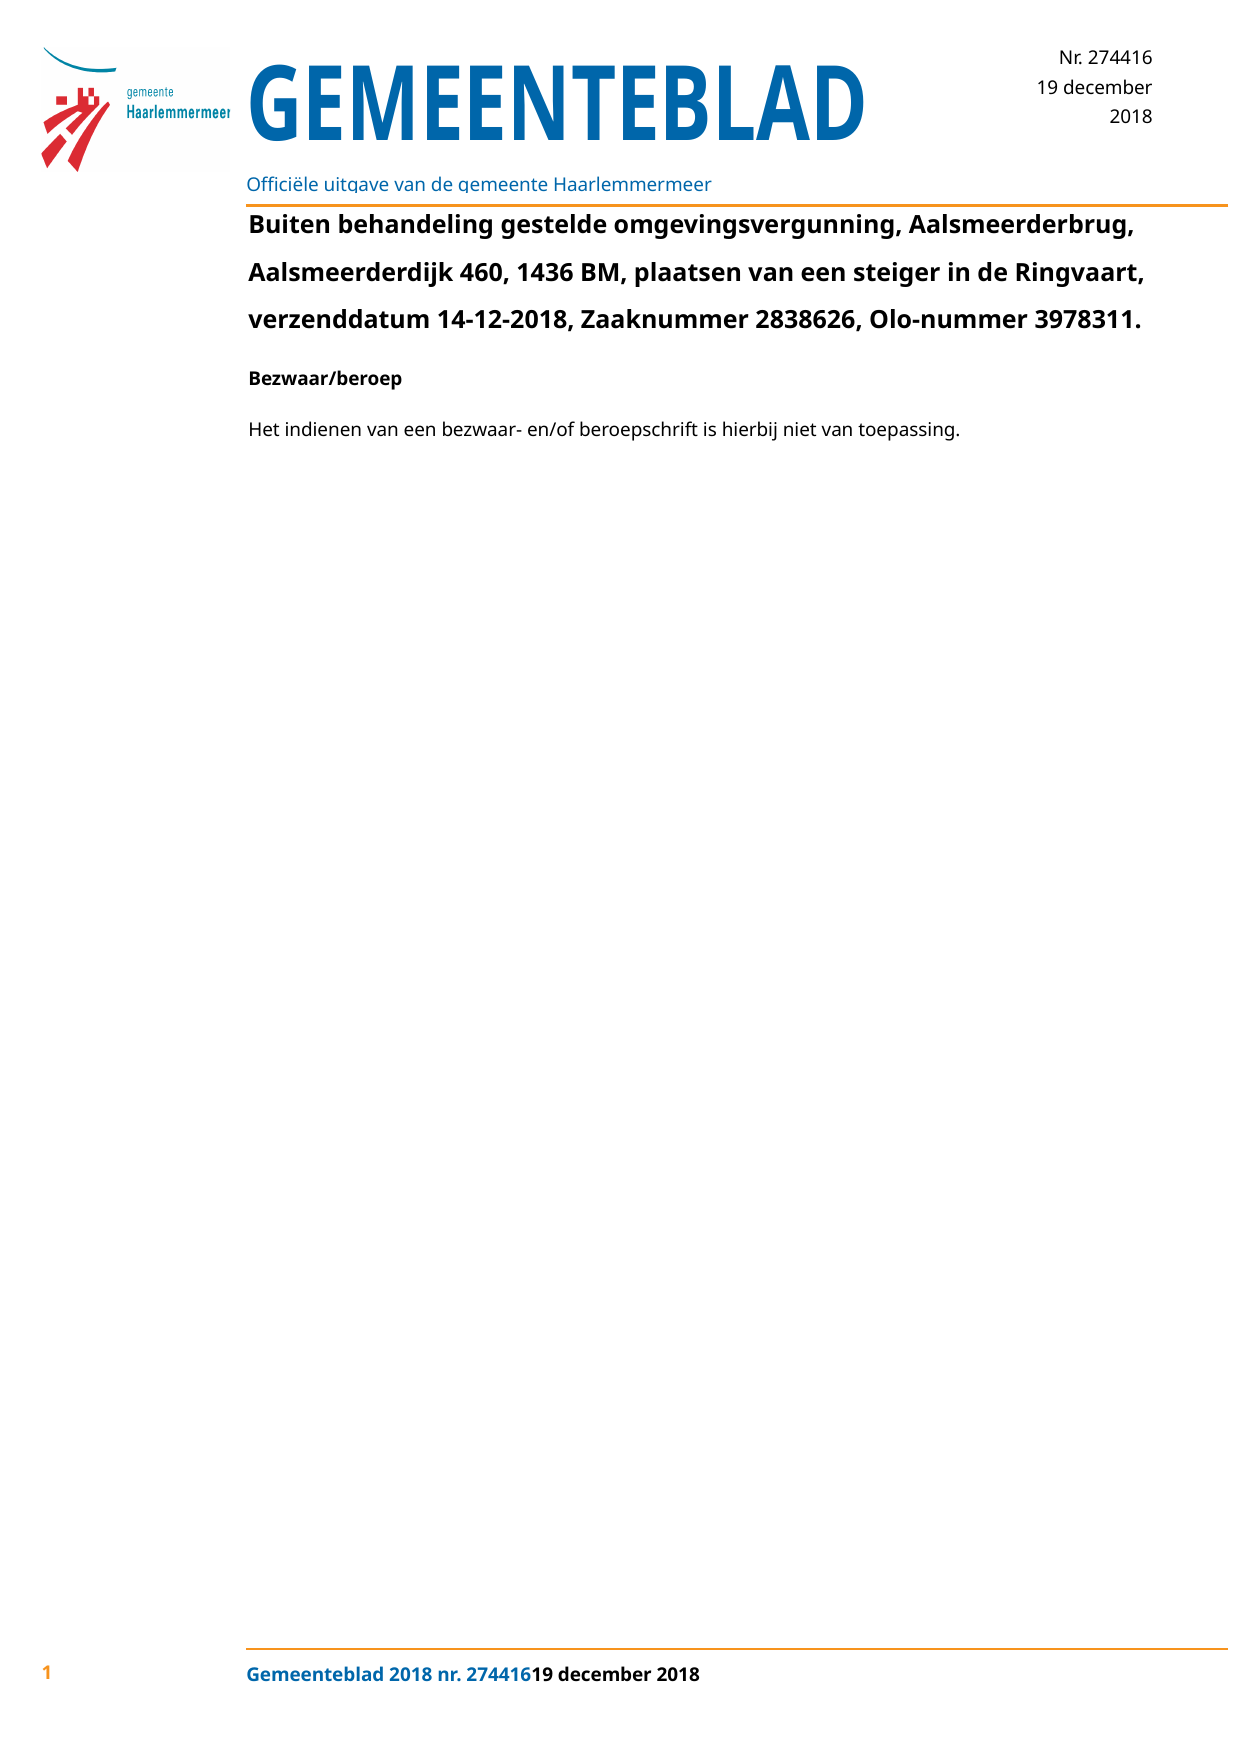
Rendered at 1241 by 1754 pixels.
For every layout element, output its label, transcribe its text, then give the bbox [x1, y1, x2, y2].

text Bezwaar/beroep [248, 366, 1152, 391]
text Het indienen van een bezwaar- en/of beroepschrift is hierbij niet van toepassing. [248, 416, 1152, 442]
picture [41, 47, 231, 172]
text Buiten behandeling gestelde omgevingsvergunning, Aalsmeerderbrug, Aalsmeerderdijk 460, 1436 BM, plaatsen van een steiger in de Ringvaart, verzenddatum 14-12-2018, Zaaknummer 2838626, Olo-nummer 3978311. [248, 207, 1152, 336]
